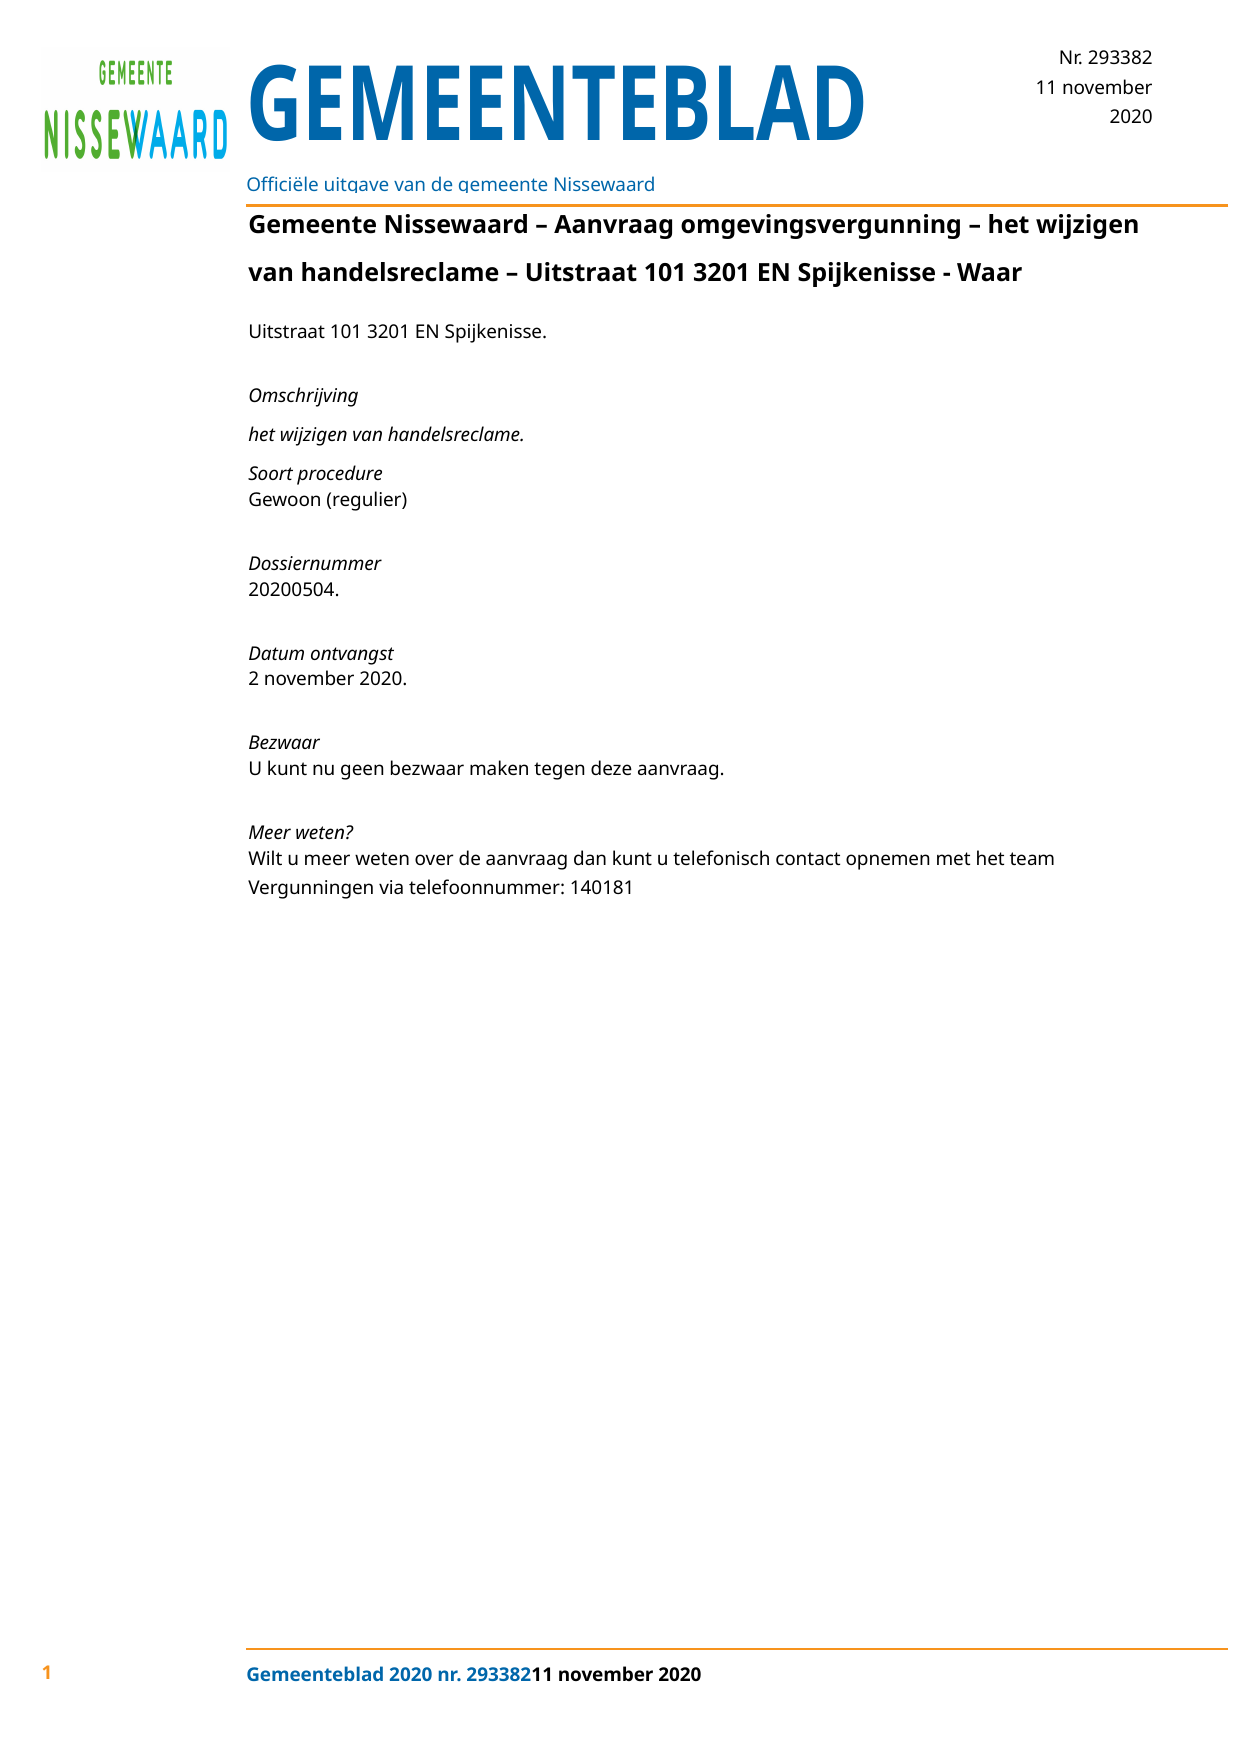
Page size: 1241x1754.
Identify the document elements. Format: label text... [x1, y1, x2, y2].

text Meer weten? [248, 819, 1152, 845]
text Dossiernummer [248, 550, 1152, 576]
text Uitstraat 101 3201 EN Spijkenisse. [248, 318, 1152, 344]
picture [41, 47, 231, 172]
text Omschrijving [248, 382, 1152, 408]
text Datum ontvangst [248, 640, 1152, 666]
text 20200504. [248, 576, 1152, 602]
text Gemeente Nissewaard – Aanvraag omgevingsvergunning – het wijzigen van handelsreclame – Uitstraat 101 3201 EN Spijkenisse - Waar [248, 207, 1152, 288]
text U kunt nu geen bezwaar maken tegen deze aanvraag. [248, 755, 1152, 781]
text 2 november 2020. [248, 666, 1152, 691]
text het wijzigen van handelsreclame. [248, 421, 1152, 447]
text Bezwaar [248, 729, 1152, 755]
text Wilt u meer weten over de aanvraag dan kunt u telefonisch contact opnemen met het team Vergunningen via telefoonnummer: 140181 [248, 845, 1152, 900]
text Gewoon (regulier) [248, 486, 1152, 512]
text Soort procedure [248, 460, 1152, 486]
